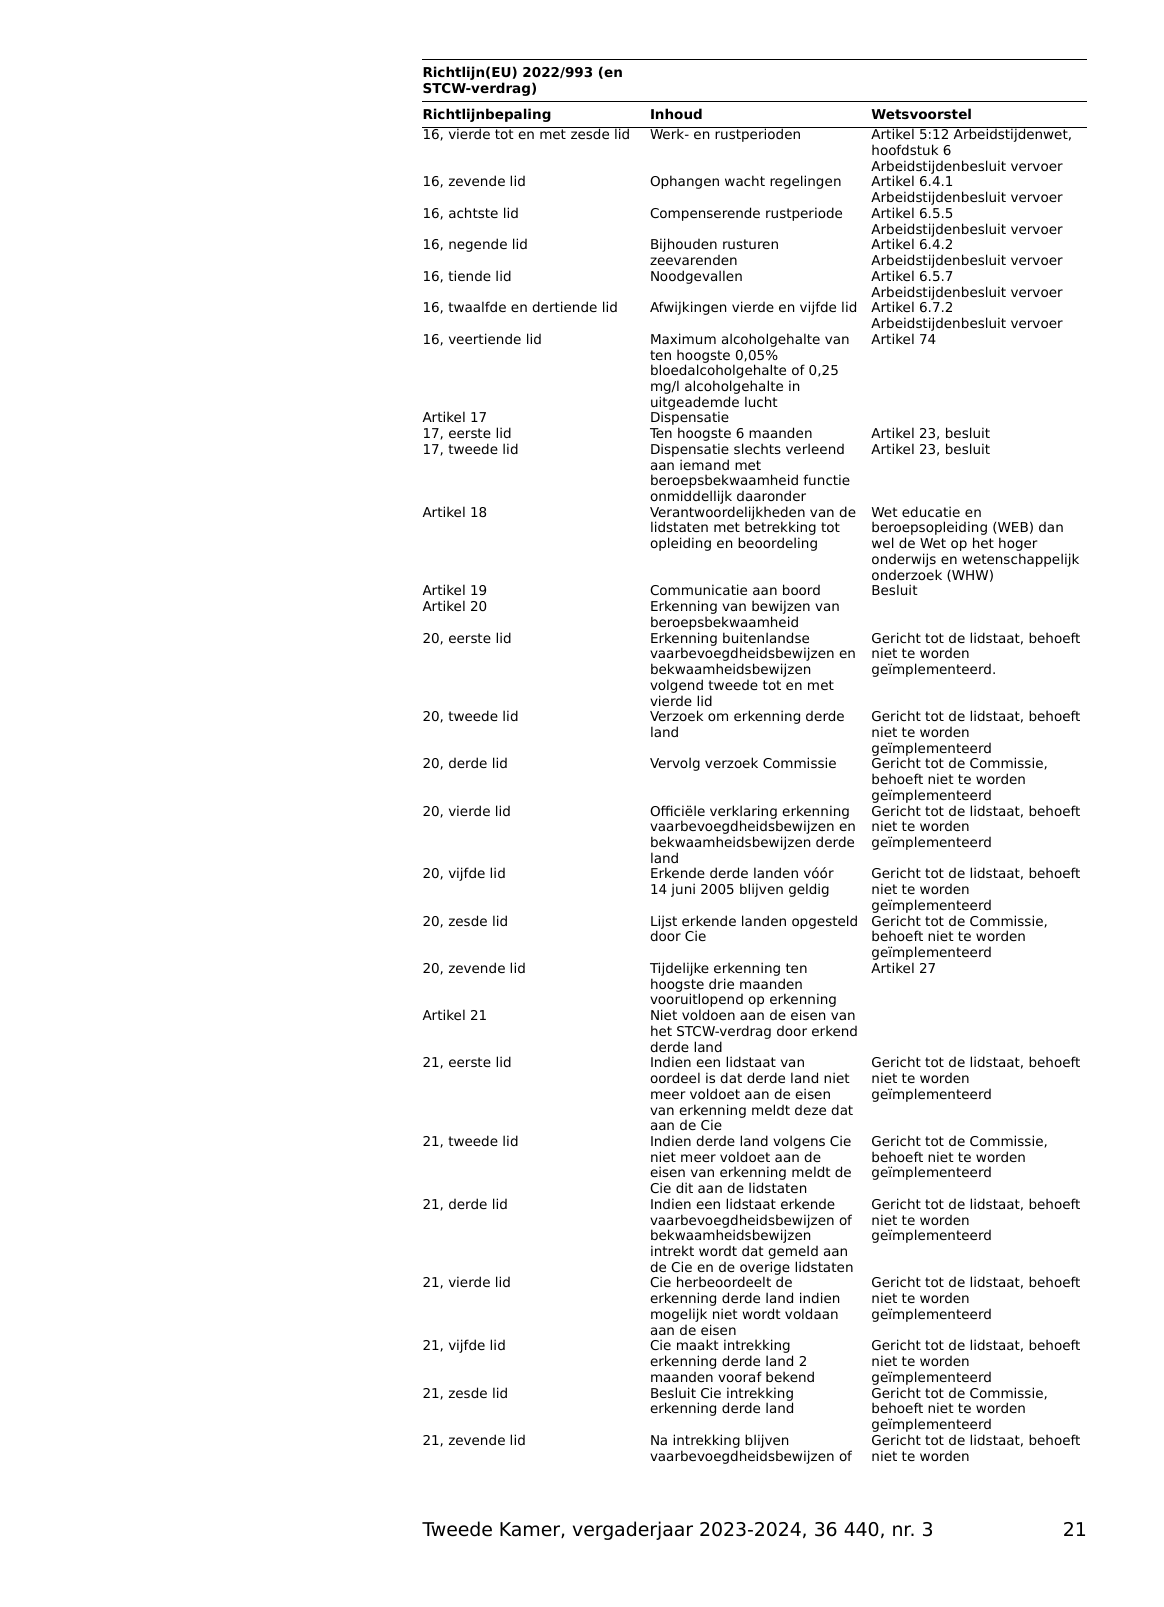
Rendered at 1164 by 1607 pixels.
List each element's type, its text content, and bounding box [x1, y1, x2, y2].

table_cell Dispensatie slechts verleend aan iemand met beroepsbekwaamheid functie onmiddellijk daaronder [644, 442, 865, 504]
table_cell Gericht tot de lidstaat, behoeft niet te worden geïmplementeerd [865, 1197, 1087, 1275]
table_cell 21, tweede lid [422, 1134, 644, 1197]
table_cell Ophangen wacht regelingen [644, 174, 865, 206]
table_cell 20, eerste lid [422, 630, 644, 709]
table_cell 16, twaalfde en dertiende lid [422, 300, 644, 332]
table_cell Gericht tot de Commissie, behoeft niet te worden geïmplementeerd [865, 1385, 1087, 1433]
table_cell Tijdelijke erkenning ten hoogste drie maanden vooruitlopend op erkenning [644, 961, 865, 1008]
table_cell Werk- en rustperioden [644, 128, 865, 174]
table_cell Gericht tot de Commissie, behoeft niet te worden geïmplementeerd [865, 1134, 1087, 1197]
table_cell 21, zesde lid [422, 1385, 644, 1433]
table_cell Niet voldoen aan de eisen van het STCW-verdrag door erkend derde land [644, 1008, 865, 1055]
table_cell Gericht tot de lidstaat, behoeft niet te worden geïmplementeerd [865, 709, 1087, 756]
table_cell Inhoud [644, 102, 865, 127]
table_cell Cie herbeoordeelt de erkenning derde land indien mogelijk niet wordt voldaan aan de eisen [644, 1275, 865, 1338]
table_cell Erkenning buitenlandse vaarbevoegdheidsbewijzen en bekwaamheidsbewijzen volgend tweede tot en met vierde lid [644, 630, 865, 709]
table_cell 16, vierde tot en met zesde lid [422, 128, 644, 174]
table_cell Erkende derde landen vóór 14 juni 2005 blijven geldig [644, 866, 865, 913]
table_cell Indien derde land volgens Cie niet meer voldoet aan de eisen van erkenning meldt de Cie dit aan de lidstaten [644, 1134, 865, 1197]
table_cell Artikel 23, besluit [865, 426, 1087, 442]
table_cell Noodgevallen [644, 269, 865, 300]
table_header Richtlijn(EU) 2022/993 (en STCW-verdrag) [422, 60, 644, 101]
table_cell Gericht tot de lidstaat, behoeft niet te worden geïmplementeerd [865, 1338, 1087, 1385]
table_cell [865, 599, 1087, 630]
table_cell Gericht tot de lidstaat, behoeft niet te worden [865, 1433, 1087, 1464]
table_cell 17, eerste lid [422, 426, 644, 442]
table_cell 17, tweede lid [422, 442, 644, 504]
table_cell 21, eerste lid [422, 1055, 644, 1134]
table_cell 21, vierde lid [422, 1275, 644, 1338]
table_cell Artikel 6.5.7 Arbeidstijdenbesluit vervoer [865, 269, 1087, 300]
table_cell Na intrekking blijven vaarbevoegdheidsbewijzen of [644, 1433, 865, 1464]
table_cell 20, derde lid [422, 756, 644, 803]
table_cell Bijhouden rusturen zeevarenden [644, 237, 865, 269]
table_cell 21, derde lid [422, 1197, 644, 1275]
table_cell Lijst erkende landen opgesteld door Cie [644, 914, 865, 961]
table_cell Gericht tot de lidstaat, behoeft niet te worden geïmplementeerd [865, 1275, 1087, 1338]
table_cell Artikel 6.4.2 Arbeidstijdenbesluit vervoer [865, 237, 1087, 269]
table_cell Richtlijnbepaling [422, 102, 644, 127]
table_cell 21, vijfde lid [422, 1338, 644, 1385]
table_cell Artikel 21 [422, 1008, 644, 1055]
table_cell Verantwoordelijkheden van de lidstaten met betrekking tot opleiding en beoordeling [644, 505, 865, 583]
table_cell 20, zesde lid [422, 914, 644, 961]
table_cell Besluit Cie intrekking erkenning derde land [644, 1385, 865, 1433]
table_cell Afwijkingen vierde en vijfde lid [644, 300, 865, 332]
table_cell Gericht tot de lidstaat, behoeft niet te worden geïmplementeerd [865, 866, 1087, 913]
table_cell 20, zevende lid [422, 961, 644, 1008]
table_cell Ten hoogste 6 maanden [644, 426, 865, 442]
table_cell Gericht tot de lidstaat, behoeft niet te worden geïmplementeerd [865, 804, 1087, 866]
table_header [865, 60, 1087, 101]
table_cell 20, vijfde lid [422, 866, 644, 913]
table_cell Gericht tot de lidstaat, behoeft niet te worden geïmplementeerd [865, 1055, 1087, 1134]
table_cell Maximum alcoholgehalte van ten hoogste 0,05% bloedalcoholgehalte of 0,25 mg/l alcoholgehalte in uitgeademde lucht [644, 332, 865, 410]
table_cell 16, zevende lid [422, 174, 644, 206]
table_cell Artikel 6.4.1 Arbeidstijdenbesluit vervoer [865, 174, 1087, 206]
table_cell 16, veertiende lid [422, 332, 644, 410]
table_cell Erkenning van bewijzen van beroepsbekwaamheid [644, 599, 865, 630]
table_cell Artikel 17 [422, 410, 644, 426]
table_cell Artikel 27 [865, 961, 1087, 1008]
table_cell 21, zevende lid [422, 1433, 644, 1464]
table_cell 16, tiende lid [422, 269, 644, 300]
table_cell Verzoek om erkenning derde land [644, 709, 865, 756]
table_cell Artikel 6.5.5 Arbeidstijdenbesluit vervoer [865, 206, 1087, 237]
table_cell Artikel 18 [422, 505, 644, 583]
table_cell Indien een lidstaat van oordeel is dat derde land niet meer voldoet aan de eisen van erkenning meldt deze dat aan de Cie [644, 1055, 865, 1134]
table_cell 16, achtste lid [422, 206, 644, 237]
table_cell Artikel 6.7.2 Arbeidstijdenbesluit vervoer [865, 300, 1087, 332]
table_cell Vervolg verzoek Commissie [644, 756, 865, 803]
table_cell Officiële verklaring erkenning vaarbevoegdheidsbewijzen en bekwaamheidsbewijzen derde land [644, 804, 865, 866]
table_cell Wetsvoorstel [865, 102, 1087, 127]
table_header [644, 60, 865, 101]
table_cell 16, negende lid [422, 237, 644, 269]
table_cell Artikel 5:12 Arbeidstijdenwet, hoofdstuk 6 Arbeidstijdenbesluit vervoer [865, 128, 1087, 174]
table_cell Gericht tot de lidstaat, behoeft niet te worden geïmplementeerd. [865, 630, 1087, 709]
table_cell Artikel 20 [422, 599, 644, 630]
table_cell Indien een lidstaat erkende vaarbevoegdheidsbewijzen of bekwaamheidsbewijzen intrekt wordt dat gemeld aan de Cie en de overige lidstaten [644, 1197, 865, 1275]
table_cell 20, vierde lid [422, 804, 644, 866]
table_cell Artikel 19 [422, 583, 644, 599]
table_cell Cie maakt intrekking erkenning derde land 2 maanden vooraf bekend [644, 1338, 865, 1385]
table_cell Artikel 74 [865, 332, 1087, 410]
table_cell Gericht tot de Commissie, behoeft niet te worden geïmplementeerd [865, 756, 1087, 803]
table_cell 20, tweede lid [422, 709, 644, 756]
table_cell Gericht tot de Commissie, behoeft niet te worden geïmplementeerd [865, 914, 1087, 961]
table_cell Besluit [865, 583, 1087, 599]
table_cell Communicatie aan boord [644, 583, 865, 599]
table_cell Wet educatie en beroepsopleiding (WEB) dan wel de Wet op het hoger onderwijs en wetenschappelijk onderzoek (WHW) [865, 505, 1087, 583]
table_cell Dispensatie [644, 410, 865, 426]
table_cell Compenserende rustperiode [644, 206, 865, 237]
table_cell [865, 410, 1087, 426]
table_cell Artikel 23, besluit [865, 442, 1087, 504]
table_cell [865, 1008, 1087, 1055]
